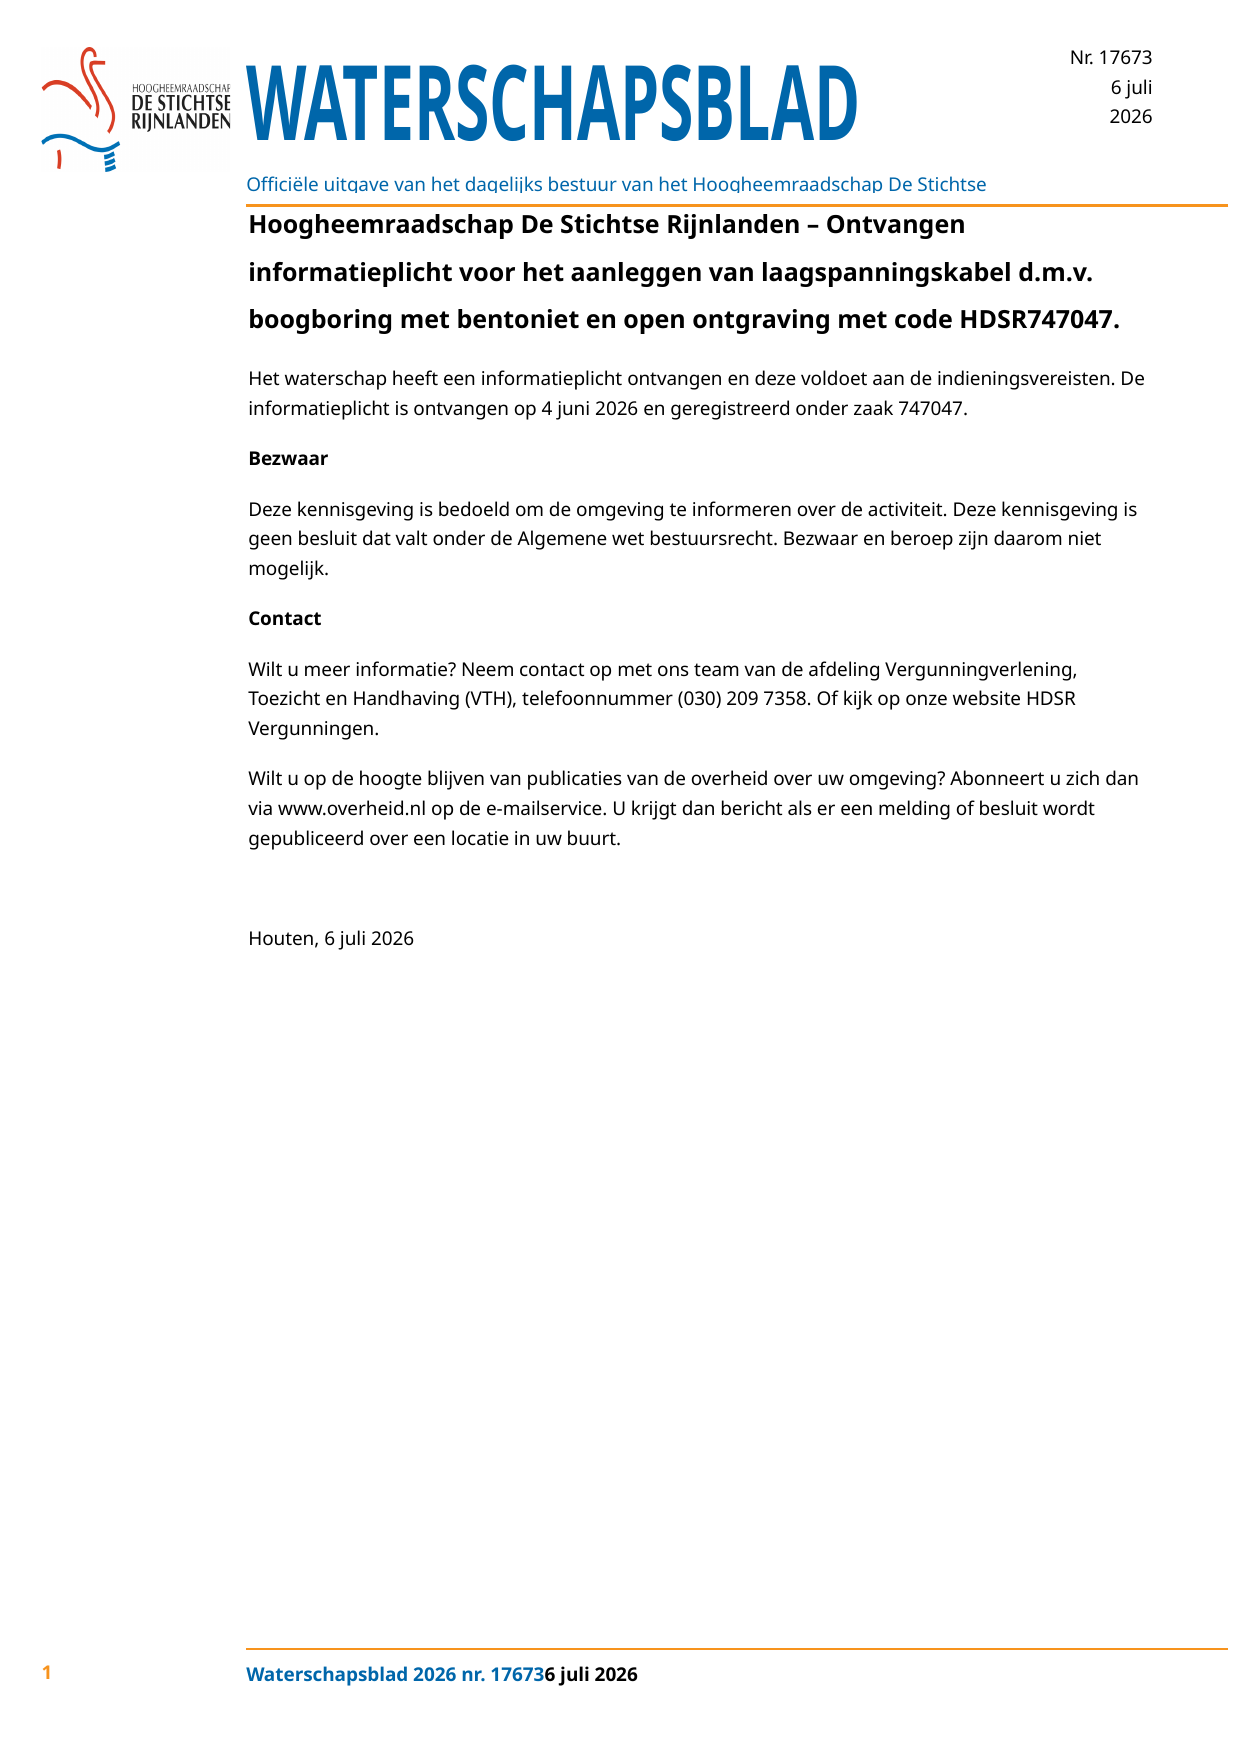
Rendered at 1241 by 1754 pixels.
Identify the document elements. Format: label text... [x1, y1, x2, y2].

text Deze kennisgeving is bedoeld om de omgeving te informeren over de activiteit. Deze kennisgeving is geen besluit dat valt onder de Algemene wet bestuursrecht. Bezwaar en beroep zijn daarom niet mogelijk. [248, 496, 1152, 581]
picture [41, 47, 231, 172]
text Hoogheemraadschap De Stichtse Rijnlanden – Ontvangen informatieplicht voor het aanleggen van laagspanningskabel d.m.v. boogboring met bentoniet en open ontgraving met code HDSR747047. [248, 207, 1152, 336]
text Wilt u op de hoogte blijven van publicaties van de overheid over uw omgeving? Abonneert u zich dan via www.overheid.nl op de e-mailservice. U krijgt dan bericht als er een melding of besluit wordt gepubliceerd over een locatie in uw buurt. [248, 766, 1152, 850]
text Houten, 6 juli 2026 [248, 926, 1152, 951]
text Contact [248, 606, 1152, 631]
text Bezwaar [248, 446, 1152, 471]
text Wilt u meer informatie? Neem contact op met ons team van de afdeling Vergunningverlening, Toezicht en Handhaving (VTH), telefoonnummer (030) 209 7358. Of kijk op onze website HDSR Vergunningen. [248, 656, 1152, 741]
text Het waterschap heeft een informatieplicht ontvangen en deze voldoet aan de indieningsvereisten. De informatieplicht is ontvangen op 4 juni 2026 en geregistreerd onder zaak 747047. [248, 366, 1152, 421]
